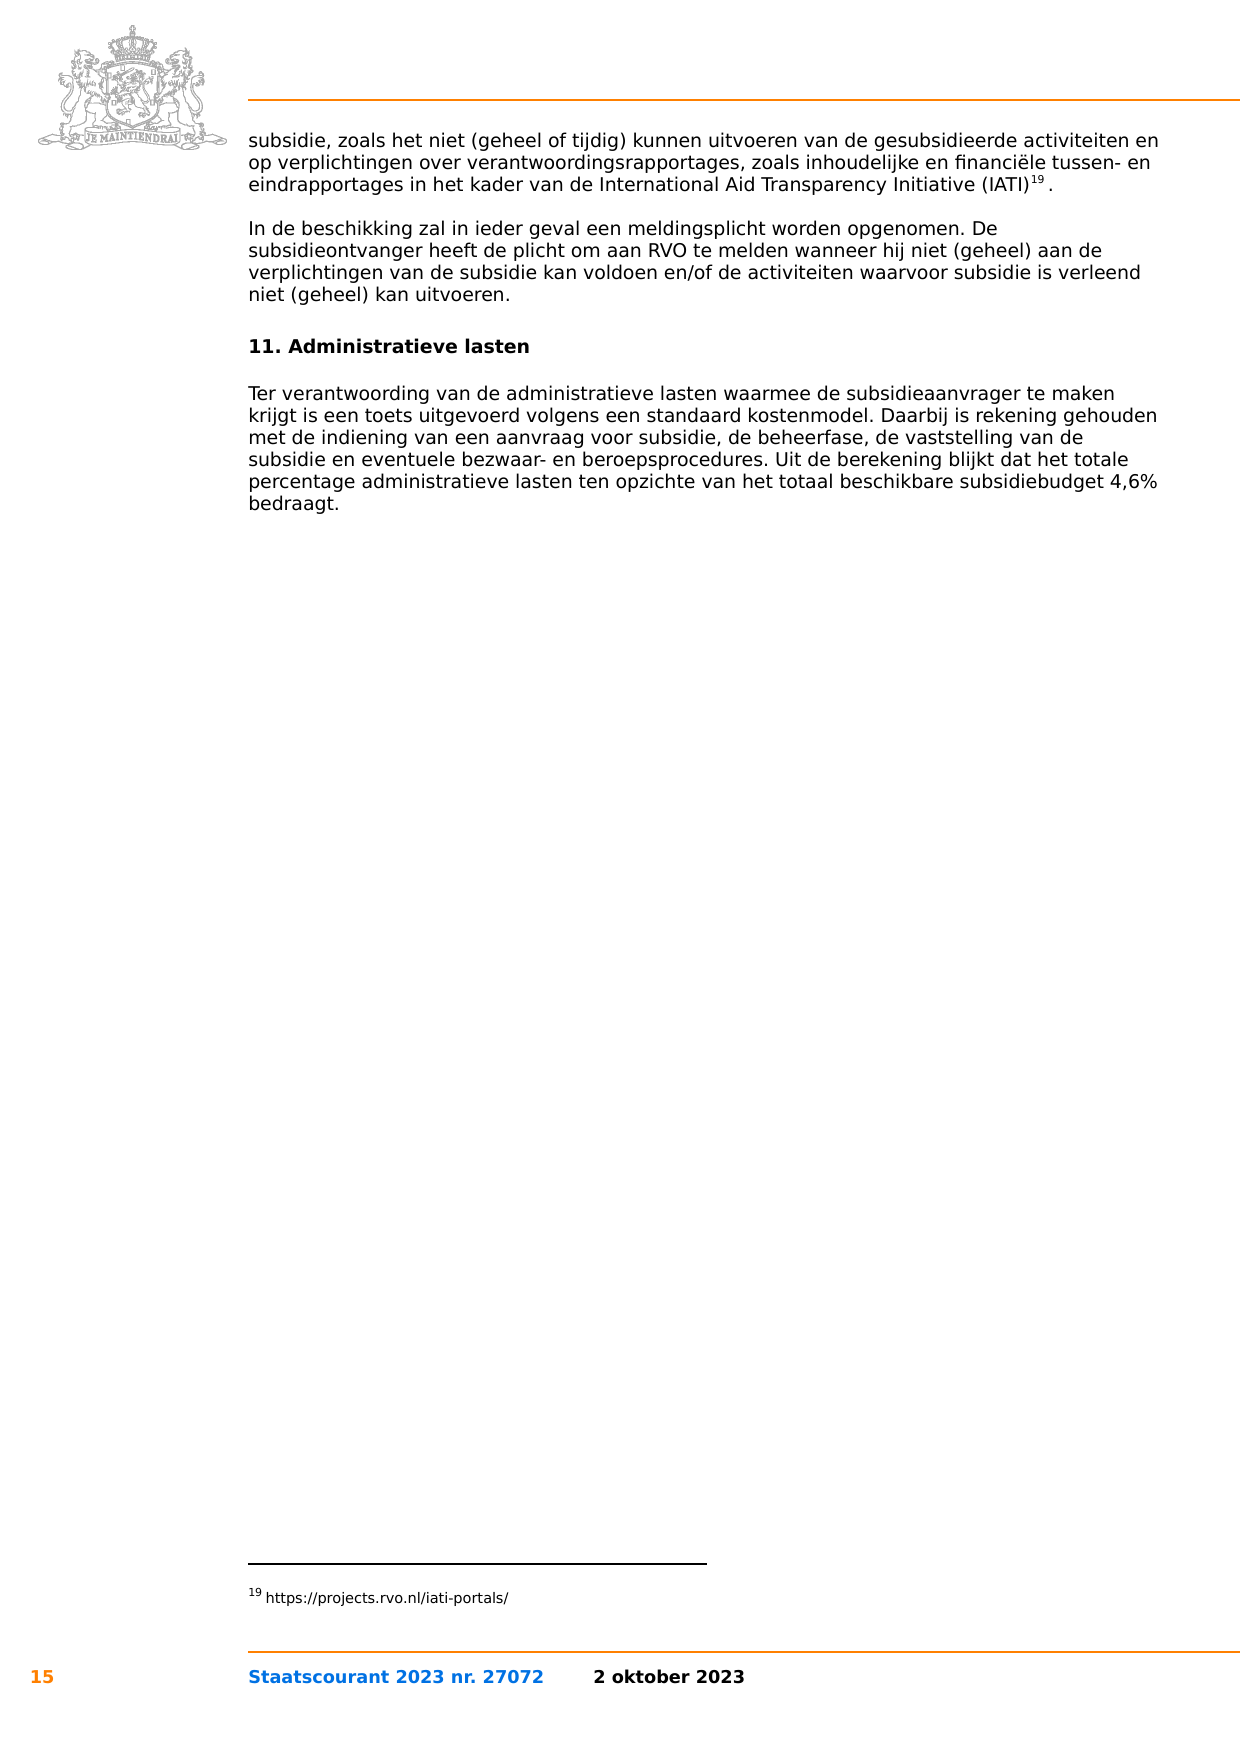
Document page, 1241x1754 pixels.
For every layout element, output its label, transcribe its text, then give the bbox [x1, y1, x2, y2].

text subsidie, zoals het niet (geheel of tijdig) kunnen uitvoeren van de gesubsidieerde activiteiten en op verplichtingen over verantwoordingsrapportages, zoals inhoudelijke en financiële tussen- en eindrapportages in het kader van de International Aid Transparency Initiative (IATI). [248, 130, 1163, 196]
text Ter verantwoording van de administratieve lasten waarmee de subsidieaanvrager te maken krijgt is een toets uitgevoerd volgens een standaard kostenmodel. Daarbij is rekening gehouden met de indiening van een aanvraag voor subsidie, de beheerfase, de vaststelling van de subsidie en eventuele bezwaar- en beroepsprocedures. Uit de berekening blijkt dat het totale percentage administratieve lasten ten opzichte van het totaal beschikbare subsidiebudget 4,6% bedraagt. [248, 383, 1163, 514]
picture [38, 25, 227, 150]
subtitle 11. Administratieve lasten [248, 336, 1163, 358]
text In de beschikking zal in ieder geval een meldingsplicht worden opgenomen. De subsidieontvanger heeft de plicht om aan RVO te melden wanneer hij niet (geheel) aan de verplichtingen van de subsidie kan voldoen en/of de activiteiten waarvoor subsidie is verleend niet (geheel) kan uitvoeren. [248, 218, 1163, 306]
text https://projects.rvo.nl/iati-portals/ [248, 1586, 1163, 1608]
